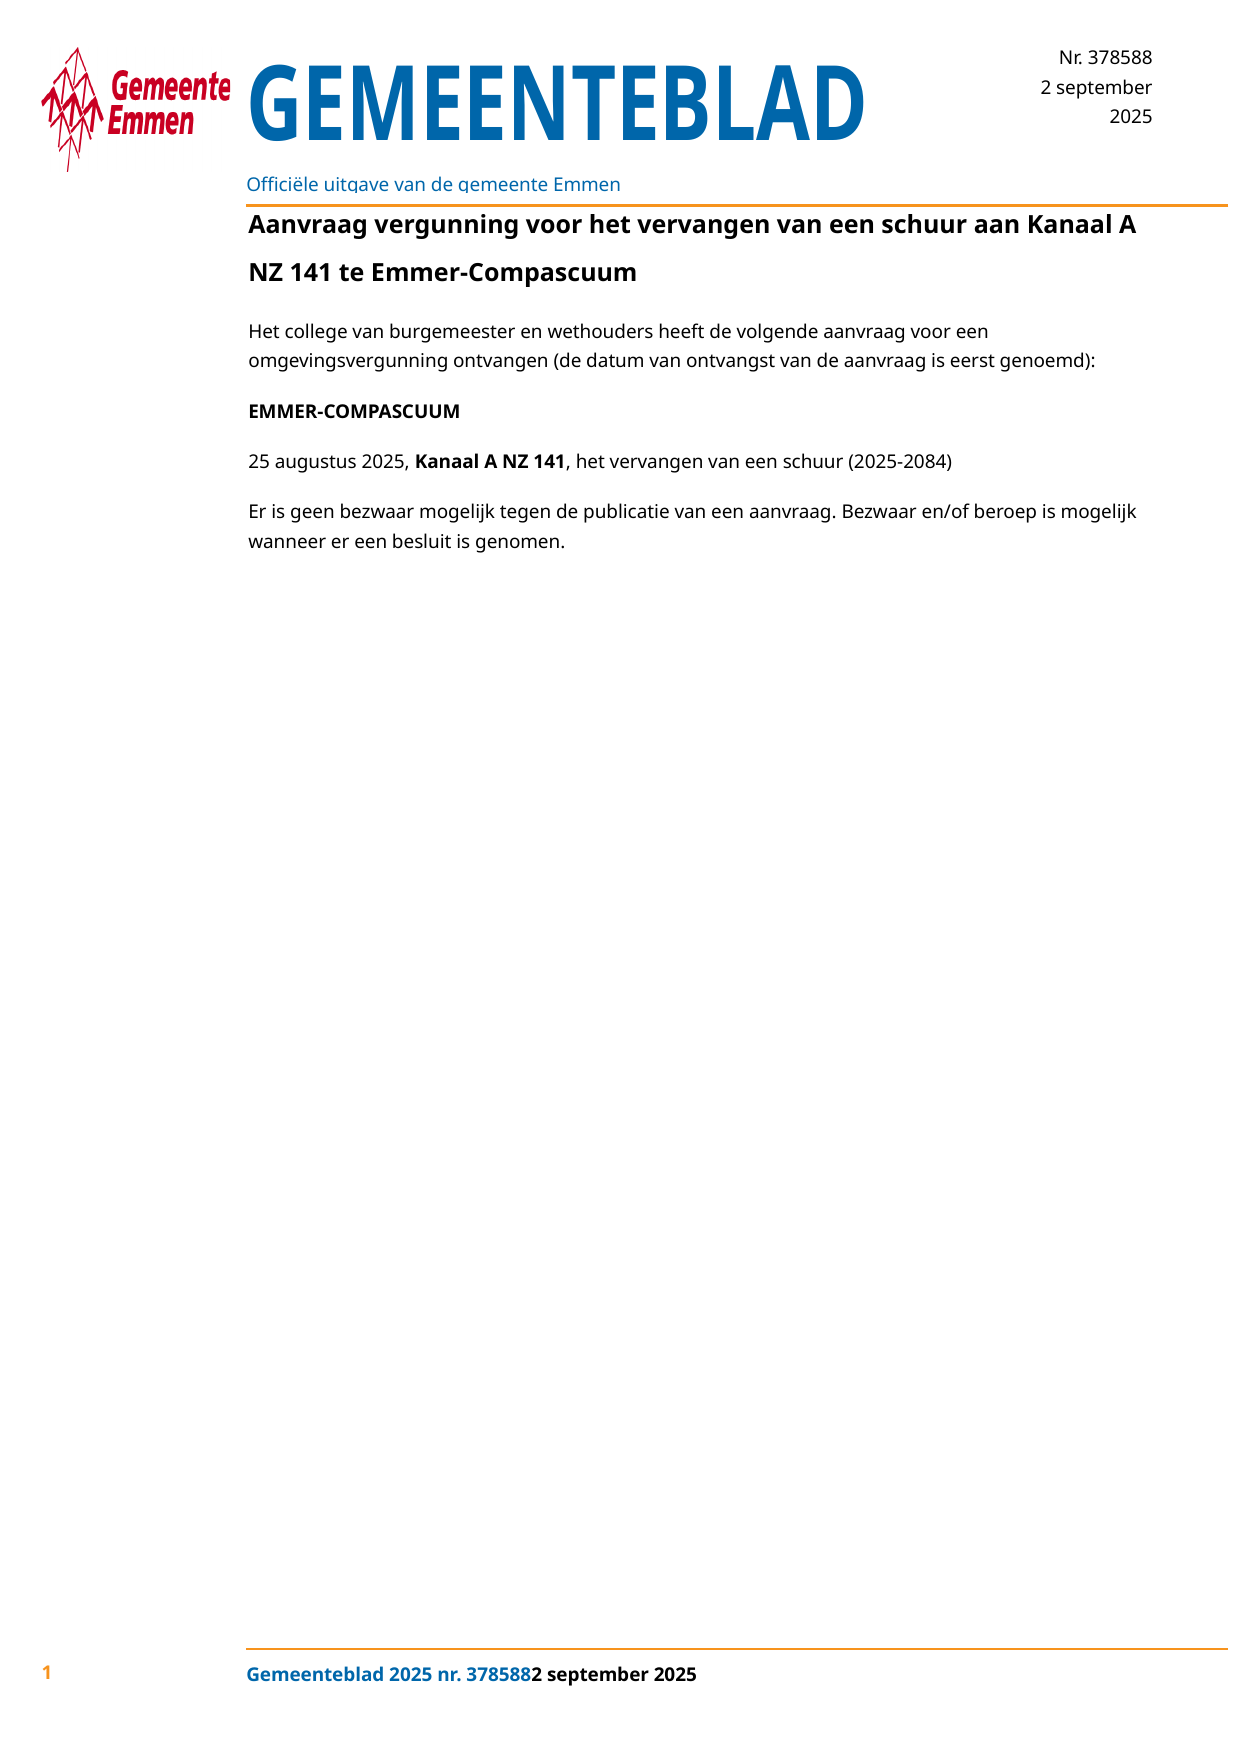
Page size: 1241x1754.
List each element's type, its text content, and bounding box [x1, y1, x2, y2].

text Er is geen bezwaar mogelijk tegen de publicatie van een aanvraag. Bezwaar en/of beroep is mogelijk wanneer er een besluit is genomen. [248, 499, 1152, 554]
text 25 augustus 2025, Kanaal A NZ 141, het vervangen van een schuur (2025-2084) [248, 448, 1152, 474]
picture [41, 47, 231, 172]
text Het college van burgemeester en wethouders heeft de volgende aanvraag voor een omgevingsvergunning ontvangen (de datum van ontvangst van de aanvraag is eerst genoemd): [248, 318, 1152, 373]
text EMMER-COMPASCUUM [248, 398, 1152, 424]
text Aanvraag vergunning voor het vervangen van een schuur aan Kanaal A NZ 141 te Emmer-Compascuum [248, 207, 1152, 288]
